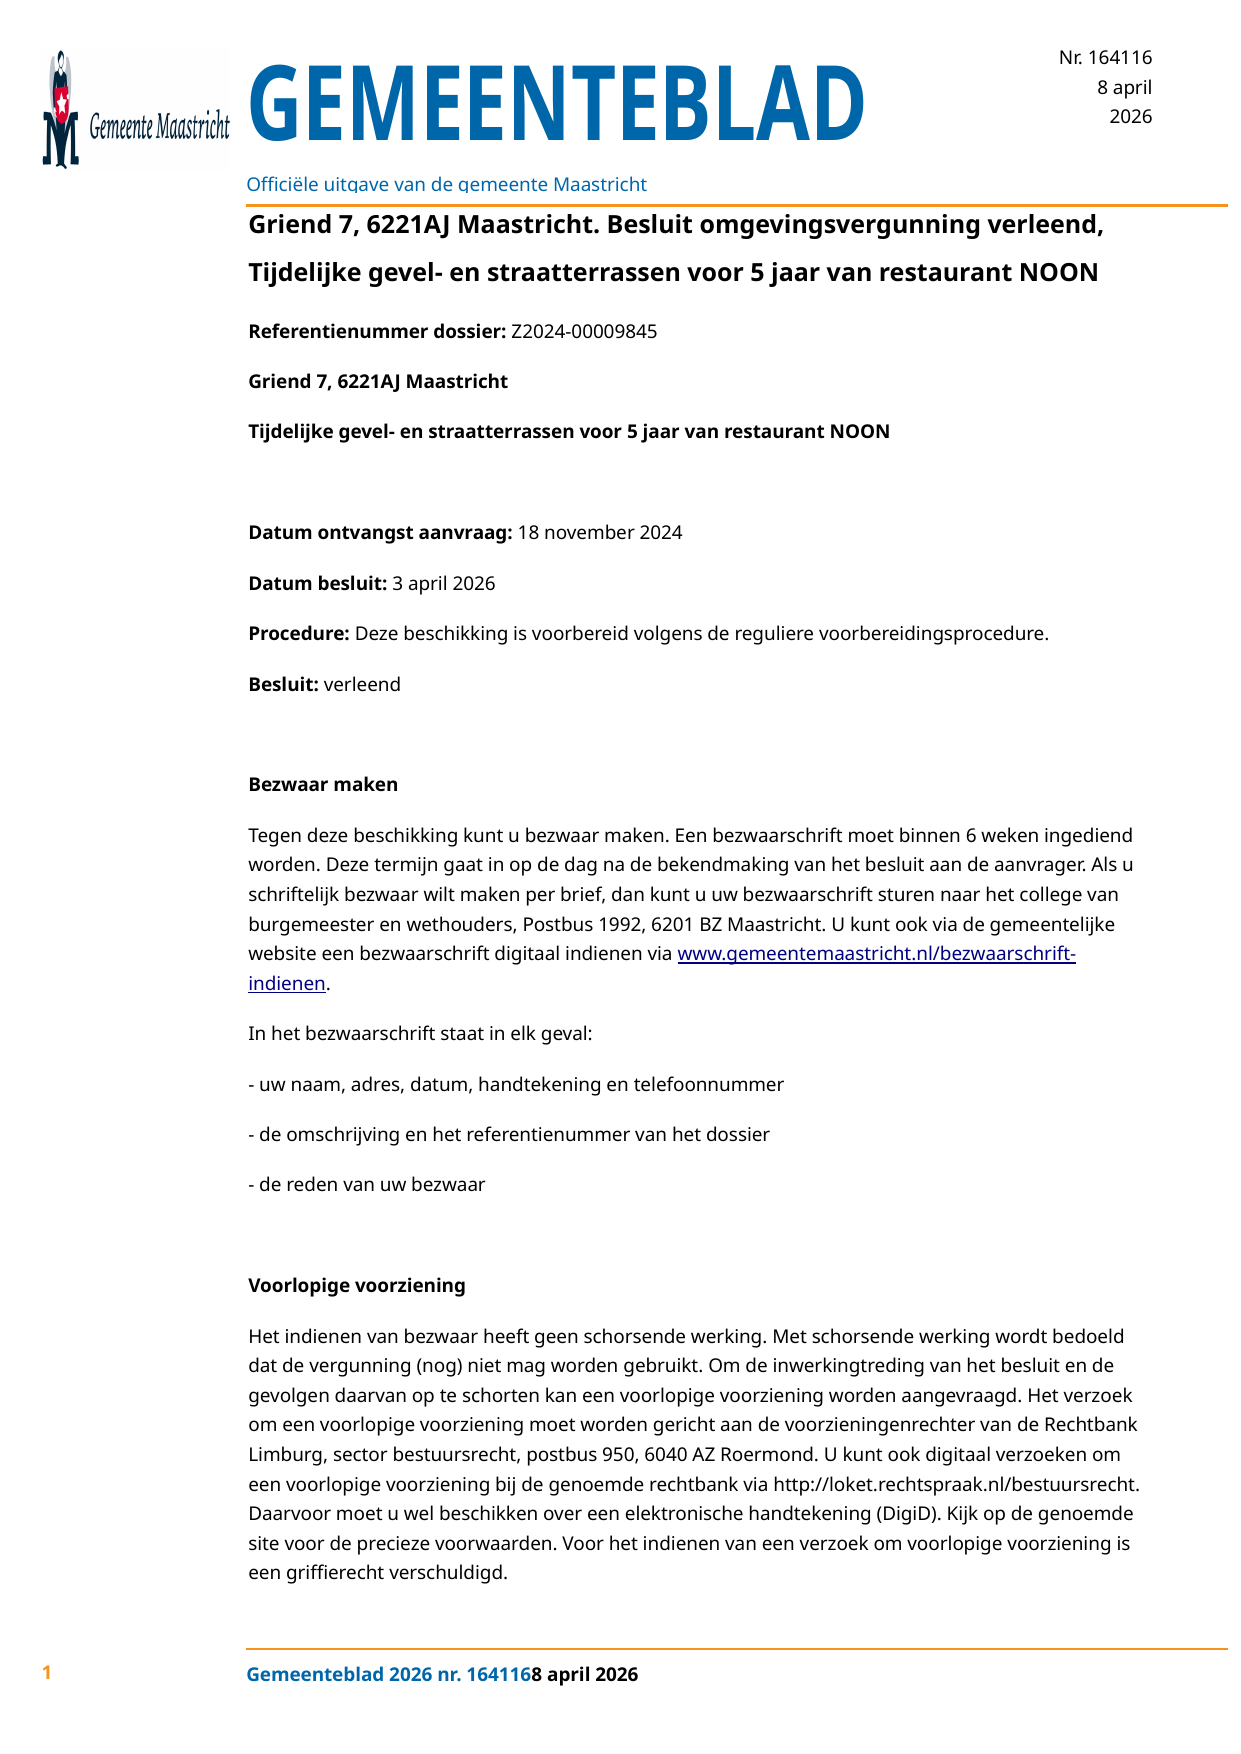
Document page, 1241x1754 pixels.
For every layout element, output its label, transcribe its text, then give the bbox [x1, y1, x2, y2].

text Referentienummer dossier: Z2024-00009845 [248, 318, 1152, 344]
text Bezwaar maken [248, 772, 1152, 797]
text Tijdelijke gevel- en straatterrassen voor 5 jaar van restaurant NOON [248, 419, 1152, 444]
text Griend 7, 6221AJ Maastricht [248, 368, 1152, 394]
picture [41, 47, 231, 172]
text - de reden van uw bezwaar [248, 1172, 1152, 1197]
text Het indienen van bezwaar heeft geen schorsende werking. Met schorsende werking wordt bedoeld dat de vergunning (nog) niet mag worden gebruikt. Om de inwerkingtreding van het besluit en de gevolgen daarvan op te schorten kan een voorlopige voorziening worden aangevraagd. Het verzoek om een voorlopige voorziening moet worden gericht aan de voorzieningenrechter van de Rechtbank Limburg, sector bestuursrecht, postbus 950, 6040 AZ Roermond. U kunt ook digitaal verzoeken om een voorlopige voorziening bij de genoemde rechtbank via http://loket.rechtspraak.nl/bestuursrecht. Daarvoor moet u wel beschikken over een elektronische handtekening (DigiD). Kijk op de genoemde site voor de precieze voorwaarden. Voor het indienen van een verzoek om voorlopige voorziening is een griffierecht verschuldigd. [248, 1323, 1152, 1585]
text Besluit: verleend [248, 671, 1152, 697]
text Voorlopige voorziening [248, 1272, 1152, 1298]
text Griend 7, 6221AJ Maastricht. Besluit omgevingsvergunning verleend, Tijdelijke gevel- en straatterrassen voor 5 jaar van restaurant NOON [248, 207, 1152, 288]
text Datum besluit: 3 april 2026 [248, 570, 1152, 596]
text - de omschrijving en het referentienummer van het dossier [248, 1121, 1152, 1147]
text Procedure: Deze beschikking is voorbereid volgens de reguliere voorbereidingsprocedure. [248, 620, 1152, 646]
text - uw naam, adres, datum, handtekening en telefoonnummer [248, 1071, 1152, 1097]
text Tegen deze beschikking kunt u bezwaar maken. Een bezwaarschrift moet binnen 6 weken ingediend worden. Deze termijn gaat in op de dag na de bekendmaking van het besluit aan de aanvrager. Als u schriftelijk bezwaar wilt maken per brief, dan kunt u uw bezwaarschrift sturen naar het college van burgemeester en wethouders, Postbus 1992, 6201 BZ Maastricht. U kunt ook via de gemeentelijke website een bezwaarschrift digitaal indienen via www.gemeentemaastricht.nl/bezwaarschrift-indienen. [248, 822, 1152, 996]
text In het bezwaarschrift staat in elk geval: [248, 1020, 1152, 1046]
text Datum ontvangst aanvraag: 18 november 2024 [248, 519, 1152, 545]
